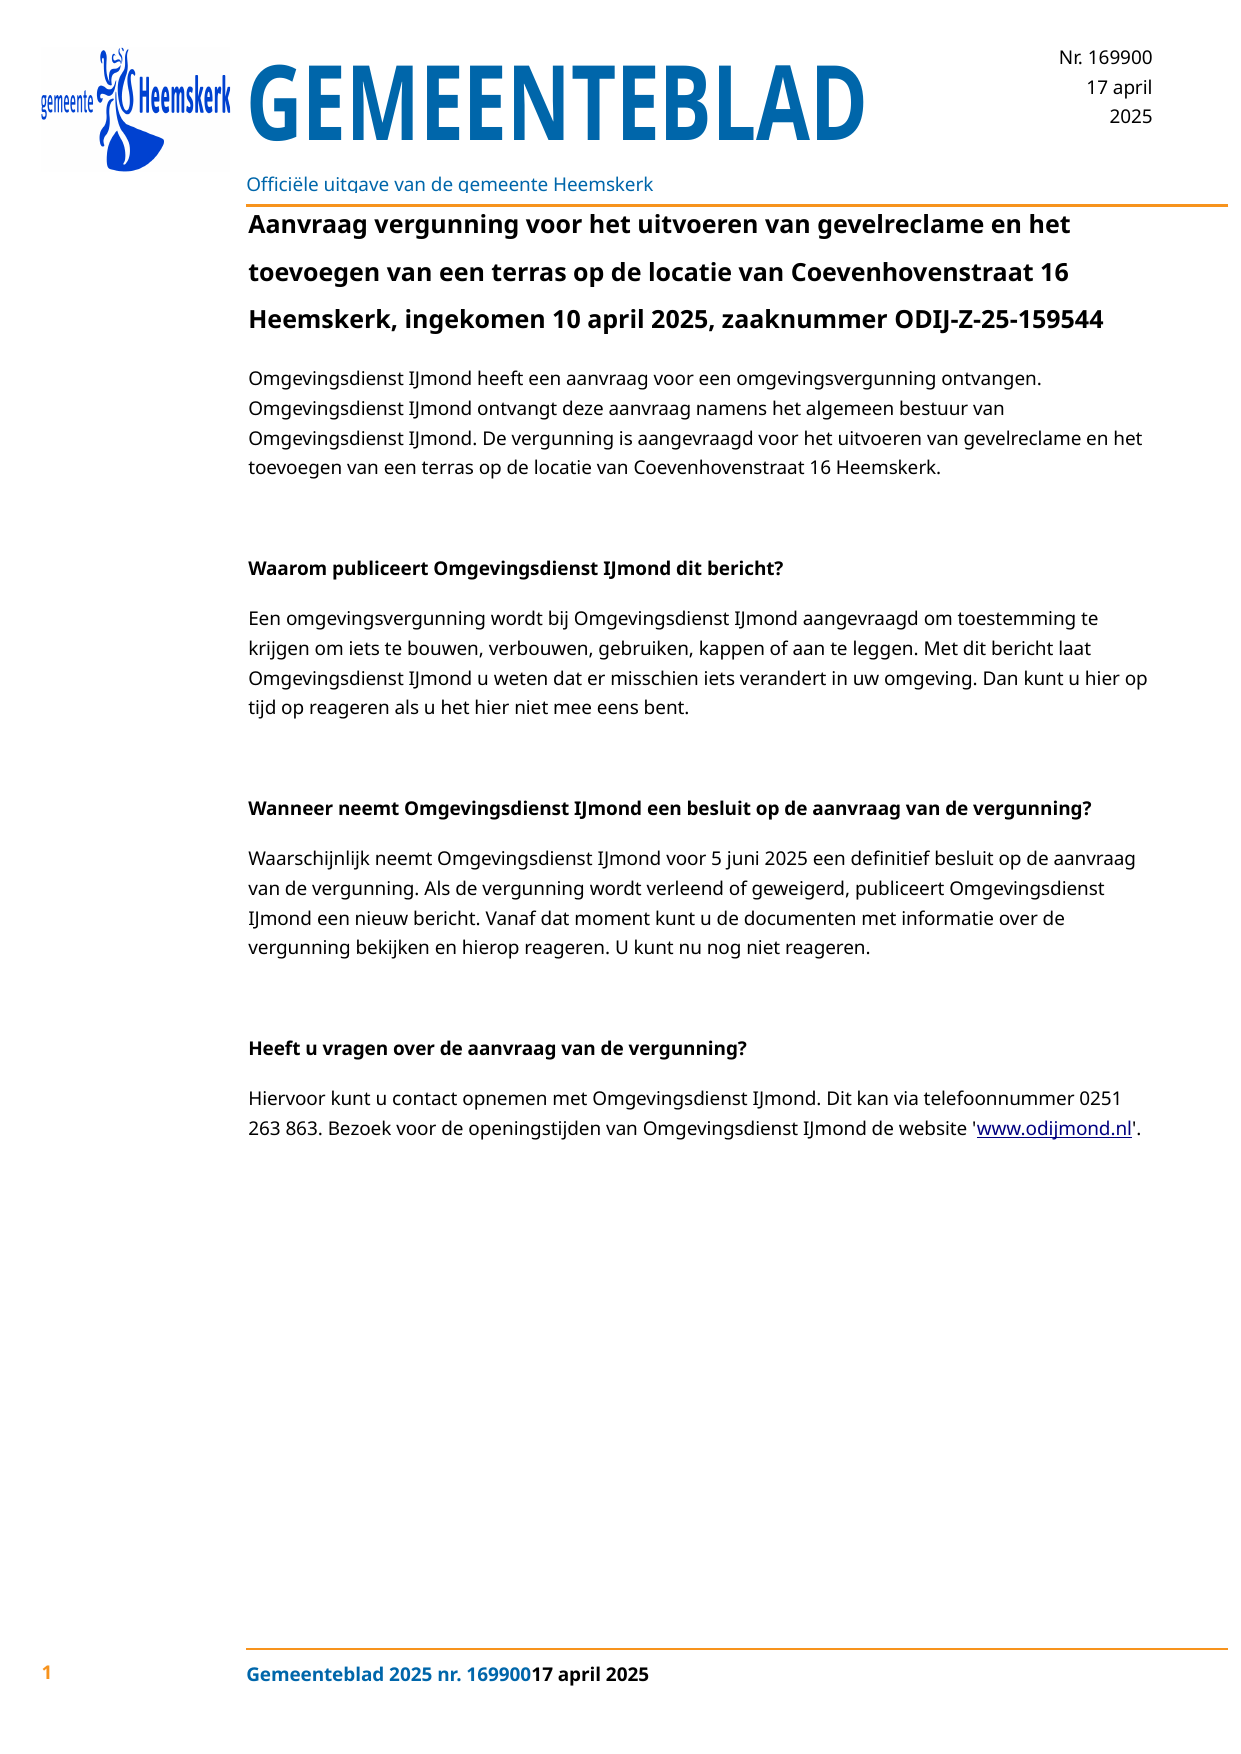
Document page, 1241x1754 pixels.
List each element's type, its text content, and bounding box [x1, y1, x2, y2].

text Omgevingsdienst IJmond heeft een aanvraag voor een omgevingsvergunning ontvangen. Omgevingsdienst IJmond ontvangt deze aanvraag namens het algemeen bestuur van Omgevingsdienst IJmond. De vergunning is aangevraagd voor het uitvoeren van gevelreclame en het toevoegen van een terras op de locatie van Coevenhovenstraat 16 Heemskerk. [248, 366, 1152, 480]
text Een omgevingsvergunning wordt bij Omgevingsdienst IJmond aangevraagd om toestemming te krijgen om iets te bouwen, verbouwen, gebruiken, kappen of aan te leggen. Met dit bericht laat Omgevingsdienst IJmond u weten dat er misschien iets verandert in uw omgeving. Dan kunt u hier op tijd op reageren als u het hier niet mee eens bent. [248, 606, 1152, 720]
picture [41, 47, 231, 172]
text Waarom publiceert Omgevingsdienst IJmond dit bericht? [248, 555, 1152, 581]
text Wanneer neemt Omgevingsdienst IJmond een besluit op de aanvraag van de vergunning? [248, 795, 1152, 821]
text Hiervoor kunt u contact opnemen met Omgevingsdienst IJmond. Dit kan via telefoonnummer 0251 263 863. Bezoek voor de openingstijden van Omgevingsdienst IJmond de website 'www.odijmond.nl'. [248, 1086, 1152, 1141]
text Waarschijnlijk neemt Omgevingsdienst IJmond voor 5 juni 2025 een definitief besluit op de aanvraag van de vergunning. Als de vergunning wordt verleend of geweigerd, publiceert Omgevingsdienst IJmond een nieuw bericht. Vanaf dat moment kunt u de documenten met informatie over de vergunning bekijken en hierop reageren. U kunt nu nog niet reageren. [248, 846, 1152, 960]
text Aanvraag vergunning voor het uitvoeren van gevelreclame en het toevoegen van een terras op de locatie van Coevenhovenstraat 16 Heemskerk, ingekomen 10 april 2025, zaaknummer ODIJ-Z-25-159544 [248, 207, 1152, 336]
text Heeft u vragen over de aanvraag van de vergunning? [248, 1035, 1152, 1061]
